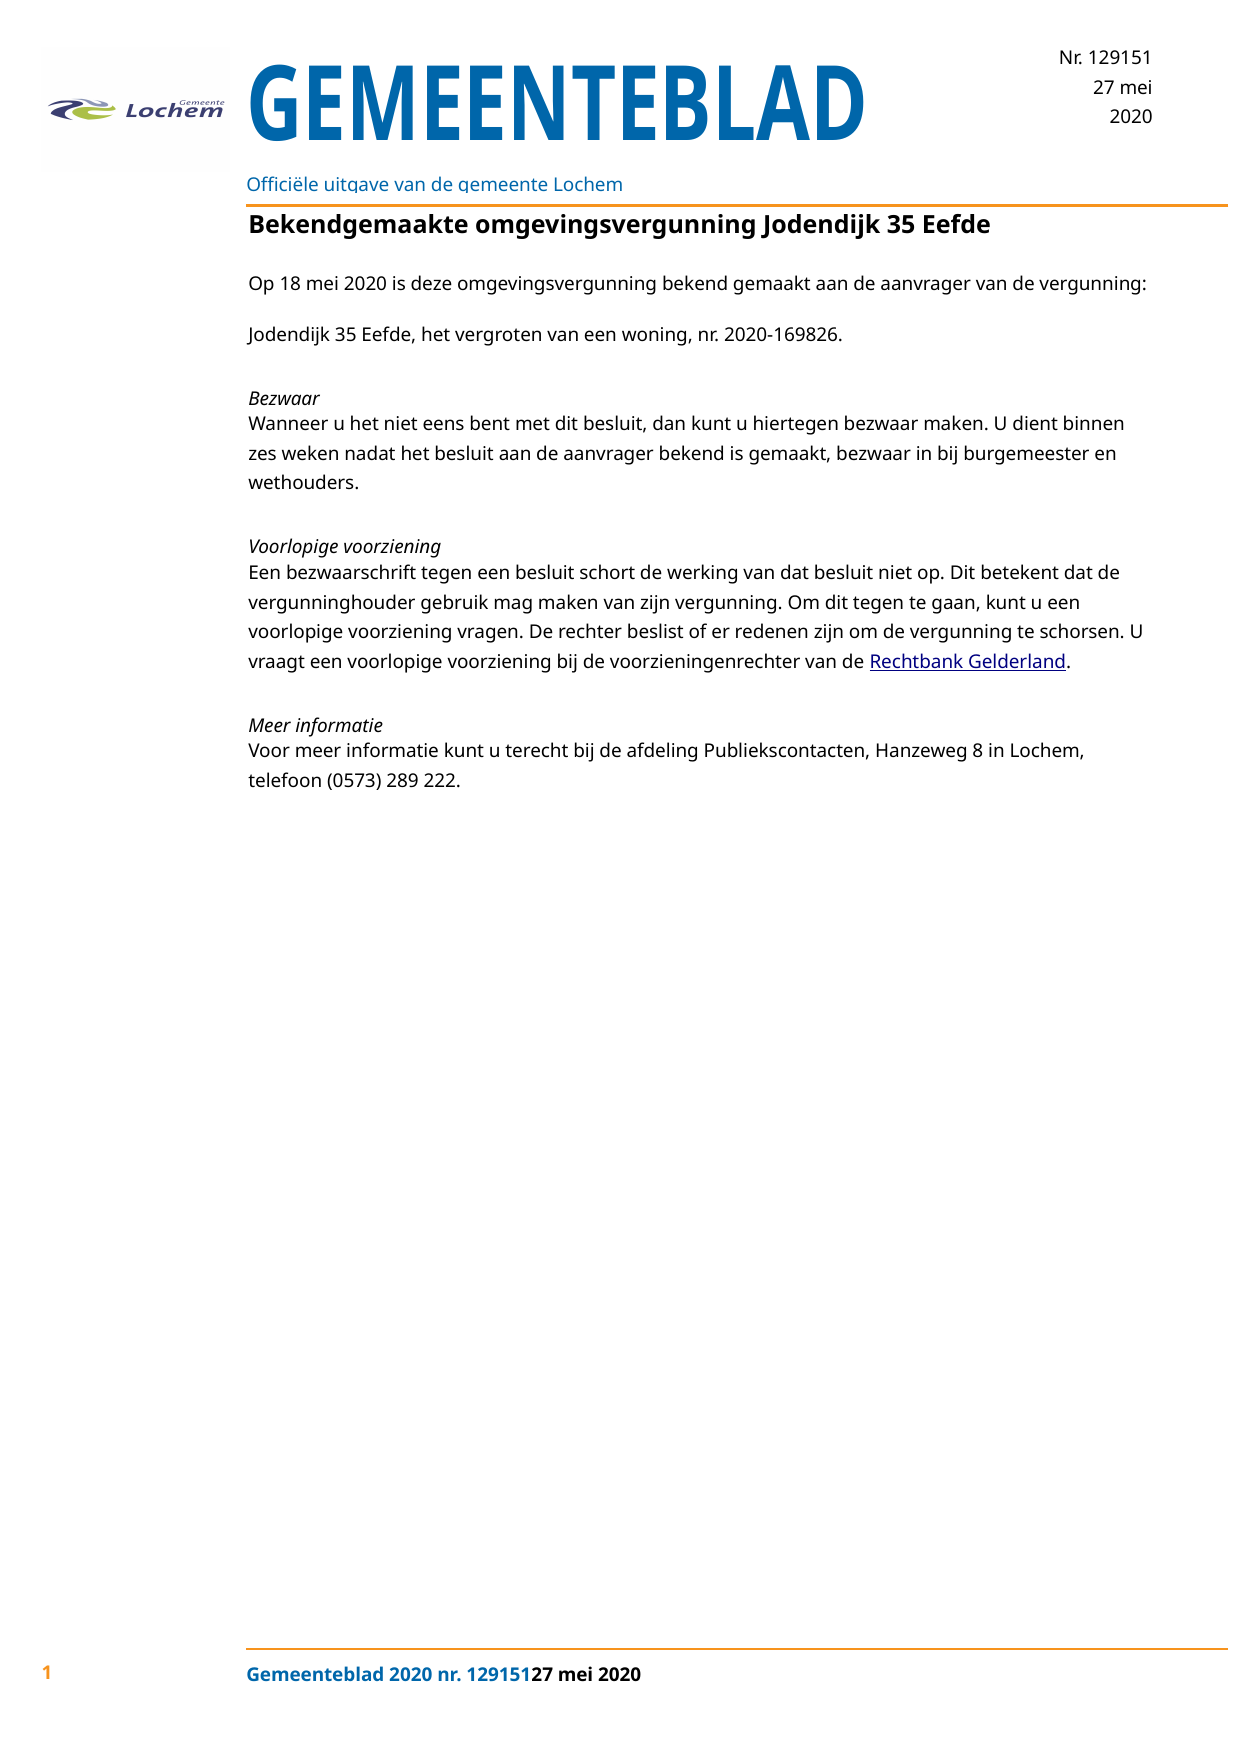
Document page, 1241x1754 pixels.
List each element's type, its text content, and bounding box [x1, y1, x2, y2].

text Meer informatie [248, 712, 1152, 738]
text Wanneer u het niet eens bent met dit besluit, dan kunt u hiertegen bezwaar maken. U dient binnen zes weken nadat het besluit aan de aanvrager bekend is gemaakt, bezwaar in bij burgemeester en wethouders. [248, 410, 1152, 495]
picture [41, 47, 231, 172]
text Een bezwaarschrift tegen een besluit schort de werking van dat besluit niet op. Dit betekent dat de vergunninghouder gebruik mag maken van zijn vergunning. Om dit tegen te gaan, kunt u een voorlopige voorziening vragen. De rechter beslist of er redenen zijn om de vergunning te schorsen. U vraagt een voorlopige voorziening bij de voorzieningenrechter van de Rechtbank Gelderland. [248, 559, 1152, 674]
text Bezwaar [248, 385, 1152, 410]
text Op 18 mei 2020 is deze omgevingsvergunning bekend gemaakt aan de aanvrager van de vergunning: [248, 270, 1152, 296]
text Jodendijk 35 Eefde, het vergroten van een woning, nr. 2020-169826. [248, 321, 1152, 346]
text Voor meer informatie kunt u terecht bij de afdeling Publiekscontacten, Hanzeweg 8 in Lochem, telefoon (0573) 289 222. [248, 738, 1152, 793]
text Voorlopige voorziening [248, 533, 1152, 559]
text Bekendgemaakte omgevingsvergunning Jodendijk 35 Eefde [248, 207, 1152, 241]
